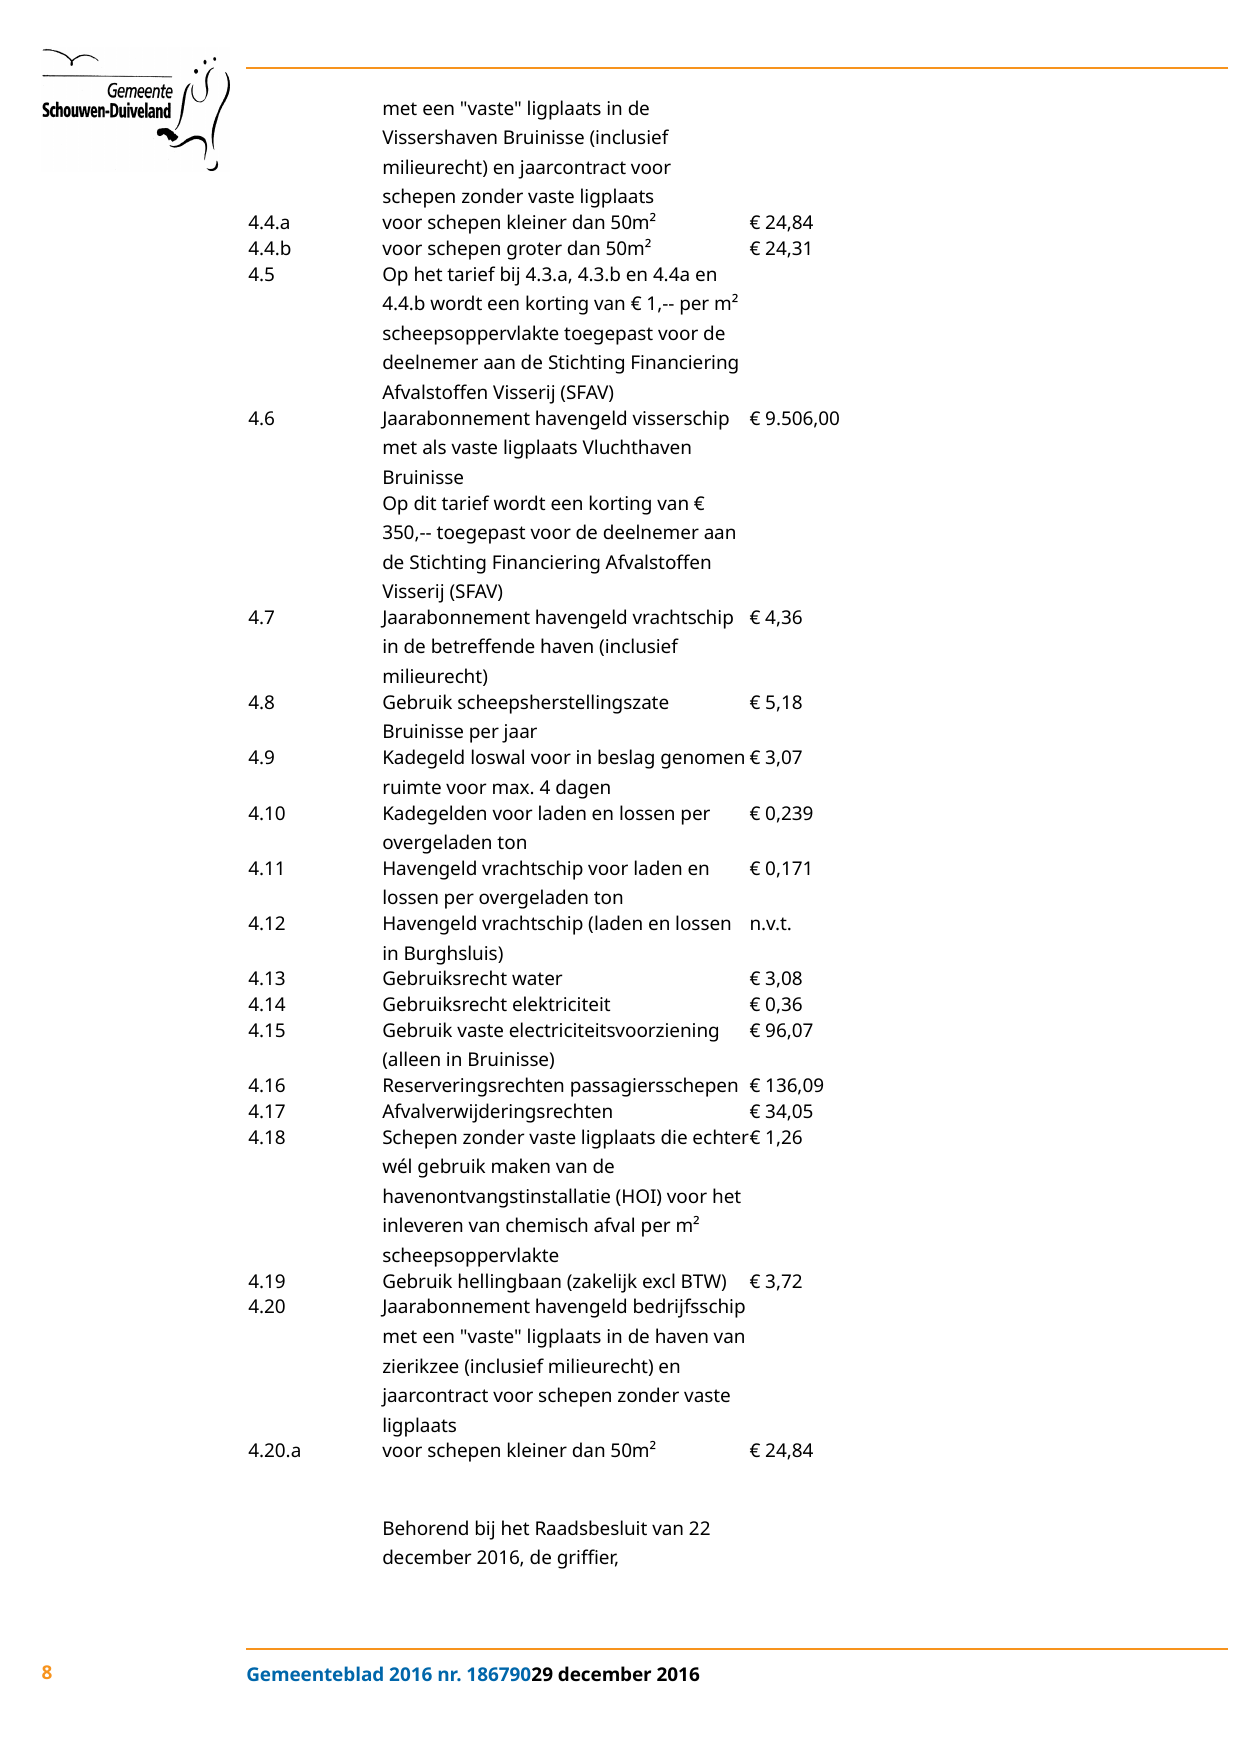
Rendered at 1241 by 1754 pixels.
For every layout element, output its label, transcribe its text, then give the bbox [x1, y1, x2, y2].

table_cell 4.9 [248, 744, 382, 800]
table_cell 4.18 [248, 1124, 382, 1268]
table_cell € 136,09 [749, 1073, 883, 1098]
table_cell 4.19 [248, 1268, 382, 1294]
table_cell Afvalverwijderingsrechten [382, 1098, 749, 1124]
table_cell 4.10 [248, 800, 382, 855]
table_cell 4.7 [248, 604, 382, 689]
table_cell [884, 405, 1017, 490]
table_cell [884, 1464, 1017, 1489]
table_cell [1018, 490, 1152, 604]
table_cell [884, 1294, 1017, 1438]
table_cell Kadegelden voor laden en lossen per overgeladen ton [382, 800, 749, 855]
table_cell € 3,08 [749, 966, 883, 991]
table_cell Reserveringsrechten passagiersschepen [382, 1073, 749, 1098]
table_cell voor schepen groter dan 50m² [382, 235, 749, 261]
table_cell [248, 95, 382, 209]
table_cell Kadegeld loswal voor in beslag genomen ruimte voor max. 4 dagen [382, 744, 749, 800]
table_cell 4.16 [248, 1073, 382, 1098]
table_cell [884, 1570, 1017, 1596]
table_cell [749, 1570, 883, 1596]
table_cell [884, 855, 1017, 910]
table_cell [884, 209, 1017, 235]
table_cell 4.20 [248, 1294, 382, 1438]
table_cell [884, 1489, 1017, 1515]
table_cell [884, 800, 1017, 855]
table_cell 4.6 [248, 405, 382, 490]
table_cell Behorend bij het Raadsbesluit van 22 december 2016, de griffier, [382, 1515, 749, 1570]
table_cell [1018, 800, 1152, 855]
table_cell [248, 490, 382, 604]
table_cell [1018, 209, 1152, 235]
table_cell Gebruik vaste electriciteitsvoorziening (alleen in Bruinisse) [382, 1017, 749, 1072]
table_cell [1018, 1073, 1152, 1098]
table_cell € 0,239 [749, 800, 883, 855]
table_cell [1018, 1017, 1152, 1072]
picture [41, 47, 231, 172]
table_cell [1018, 235, 1152, 261]
table_cell voor schepen kleiner dan 50m² [382, 209, 749, 235]
table_cell [749, 95, 883, 209]
table_cell € 4,36 [749, 604, 883, 689]
table_cell [749, 490, 883, 604]
table_cell met een "vaste" ligplaats in de Vissershaven Bruinisse (inclusief milieurecht) en jaarcontract voor schepen zonder vaste ligplaats [382, 95, 749, 209]
table_cell [884, 1515, 1017, 1570]
table_cell 4.13 [248, 966, 382, 991]
table_cell [884, 1124, 1017, 1268]
table_cell Schepen zonder vaste ligplaats die echter wél gebruik maken van de havenontvangstinstallatie (HOI) voor het inleveren van chemisch afval per m² scheepsoppervlakte [382, 1124, 749, 1268]
table_cell [1018, 1124, 1152, 1268]
table_cell Op het tarief bij 4.3.a, 4.3.b en 4.4a en 4.4.b wordt een korting van € 1,-- per m² scheepsoppervlakte toegepast voor de deelnemer aan de Stichting Financiering Afvalstoffen Visserij (SFAV) [382, 261, 749, 405]
table_cell [749, 1294, 883, 1438]
table_cell [884, 966, 1017, 991]
table_cell [884, 95, 1017, 209]
table_cell [749, 1489, 883, 1515]
table_cell [248, 1515, 382, 1570]
table_cell [884, 991, 1017, 1017]
table_cell 4.8 [248, 689, 382, 744]
table_cell [884, 689, 1017, 744]
table_cell [884, 1017, 1017, 1072]
table_cell Havengeld vrachtschip (laden en lossen in Burghsluis) [382, 910, 749, 966]
table_cell 4.12 [248, 910, 382, 966]
table_cell [1018, 1489, 1152, 1515]
table_cell [1018, 261, 1152, 405]
table_cell [884, 1438, 1017, 1463]
table_cell n.v.t. [749, 910, 883, 966]
table_cell [1018, 689, 1152, 744]
table_cell [1018, 405, 1152, 490]
table_cell € 0,36 [749, 991, 883, 1017]
table_cell Gebruiksrecht water [382, 966, 749, 991]
table_cell € 34,05 [749, 1098, 883, 1124]
table_cell [1018, 1464, 1152, 1489]
table_cell [1018, 604, 1152, 689]
table_cell [884, 235, 1017, 261]
table_cell Gebruik scheepsherstellingszate Bruinisse per jaar [382, 689, 749, 744]
table_cell Gebruiksrecht elektriciteit [382, 991, 749, 1017]
table_cell [1018, 1570, 1152, 1596]
table_cell [248, 1464, 382, 1489]
table_cell 4.5 [248, 261, 382, 405]
table_cell [884, 490, 1017, 604]
table_cell € 96,07 [749, 1017, 883, 1072]
table_cell [1018, 966, 1152, 991]
table_cell 4.14 [248, 991, 382, 1017]
table_cell 4.4.a [248, 209, 382, 235]
table_cell [749, 1515, 883, 1570]
table_cell € 24,84 [749, 1438, 883, 1463]
table_cell [382, 1464, 749, 1489]
table_cell [884, 1098, 1017, 1124]
table_cell Jaarabonnement havengeld visserschip met als vaste ligplaats Vluchthaven Bruinisse [382, 405, 749, 490]
table_cell Jaarabonnement havengeld vrachtschip in de betreffende haven (inclusief milieurecht) [382, 604, 749, 689]
table_cell 4.11 [248, 855, 382, 910]
table_cell € 9.506,00 [749, 405, 883, 490]
table_cell € 5,18 [749, 689, 883, 744]
table_cell [749, 261, 883, 405]
table_cell [1018, 855, 1152, 910]
table_cell [1018, 1515, 1152, 1570]
table_cell € 3,72 [749, 1268, 883, 1294]
table_cell [749, 1464, 883, 1489]
table_cell 4.4.b [248, 235, 382, 261]
table_cell € 24,84 [749, 209, 883, 235]
table_cell [1018, 95, 1152, 209]
table_cell € 24,31 [749, 235, 883, 261]
table_cell [1018, 1294, 1152, 1438]
table_cell [884, 604, 1017, 689]
table_cell [1018, 1098, 1152, 1124]
table_cell € 0,171 [749, 855, 883, 910]
table_cell [1018, 1268, 1152, 1294]
table_cell [248, 1489, 382, 1515]
table_cell voor schepen kleiner dan 50m² [382, 1438, 749, 1463]
table_cell € 3,07 [749, 744, 883, 800]
table_cell [1018, 1438, 1152, 1463]
table_cell € 1,26 [749, 1124, 883, 1268]
table_cell 4.20.a [248, 1438, 382, 1463]
table_cell [1018, 744, 1152, 800]
table_cell Jaarabonnement havengeld bedrijfsschip met een "vaste" ligplaats in de haven van zierikzee (inclusief milieurecht) en jaarcontract voor schepen zonder vaste ligplaats [382, 1294, 749, 1438]
table_cell [884, 1073, 1017, 1098]
table_cell 4.17 [248, 1098, 382, 1124]
table_cell [1018, 991, 1152, 1017]
table_cell Op dit tarief wordt een korting van € 350,-- toegepast voor de deelnemer aan de Stichting Financiering Afvalstoffen Visserij (SFAV) [382, 490, 749, 604]
table_cell Havengeld vrachtschip voor laden en lossen per overgeladen ton [382, 855, 749, 910]
table_cell Gebruik hellingbaan (zakelijk excl BTW) [382, 1268, 749, 1294]
table_cell [884, 910, 1017, 966]
table_cell [884, 261, 1017, 405]
table_cell [248, 1570, 749, 1596]
table_cell 4.15 [248, 1017, 382, 1072]
table_cell [1018, 910, 1152, 966]
table_cell [884, 744, 1017, 800]
table_cell [382, 1489, 749, 1515]
table_cell [884, 1268, 1017, 1294]
